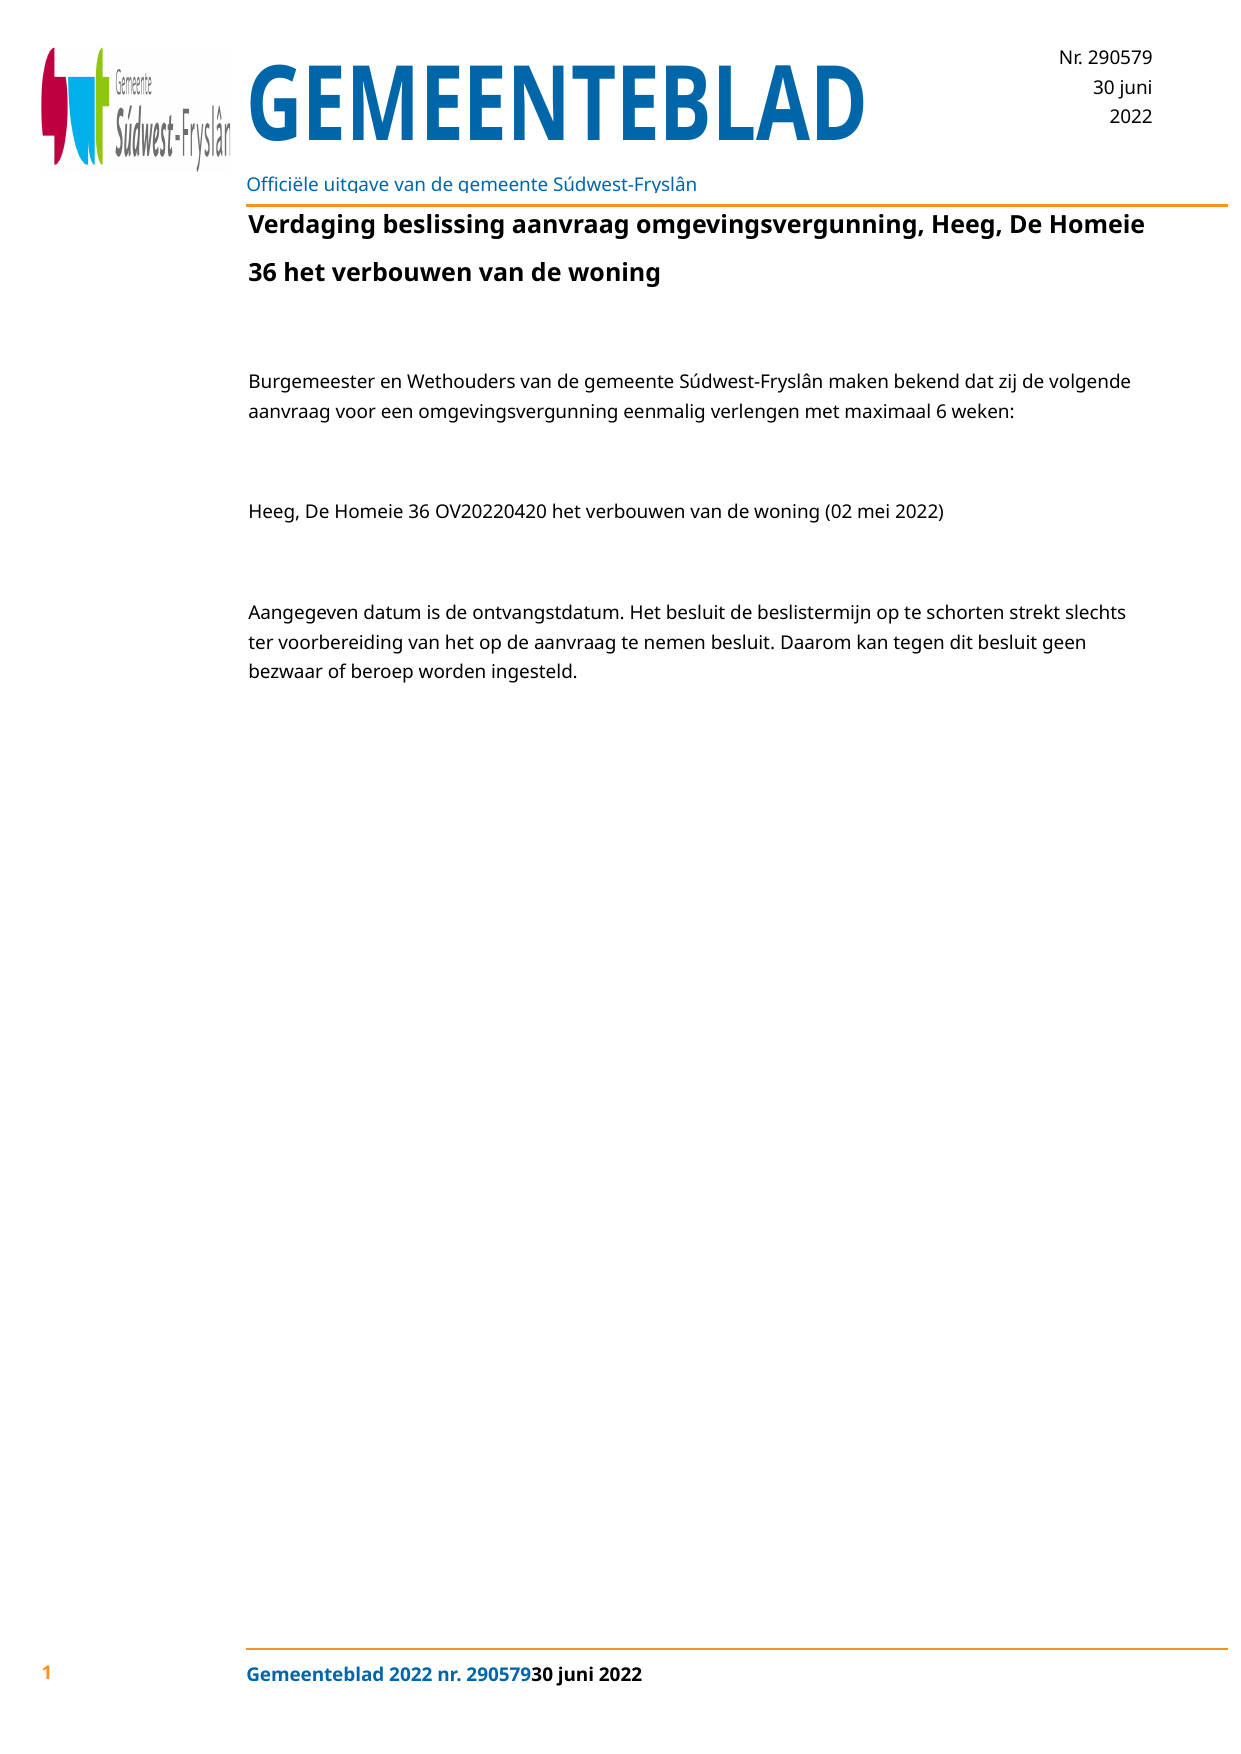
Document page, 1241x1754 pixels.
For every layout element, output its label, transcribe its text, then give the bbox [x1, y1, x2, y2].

text Burgemeester en Wethouders van de gemeente Súdwest-Fryslân maken bekend dat zij de volgende aanvraag voor een omgevingsvergunning eenmalig verlengen met maximaal 6 weken: [248, 368, 1152, 424]
text Heeg, De Homeie 36 OV20220420 het verbouwen van de woning (02 mei 2022) [248, 499, 1152, 524]
text Verdaging beslissing aanvraag omgevingsvergunning, Heeg, De Homeie 36 het verbouwen van de woning [248, 207, 1152, 288]
picture [41, 47, 231, 172]
text Aangegeven datum is de ontvangstdatum. Het besluit de beslistermijn op te schorten strekt slechts ter voorbereiding van het op de aanvraag te nemen besluit. Daarom kan tegen dit besluit geen bezwaar of beroep worden ingesteld. [248, 599, 1152, 684]
